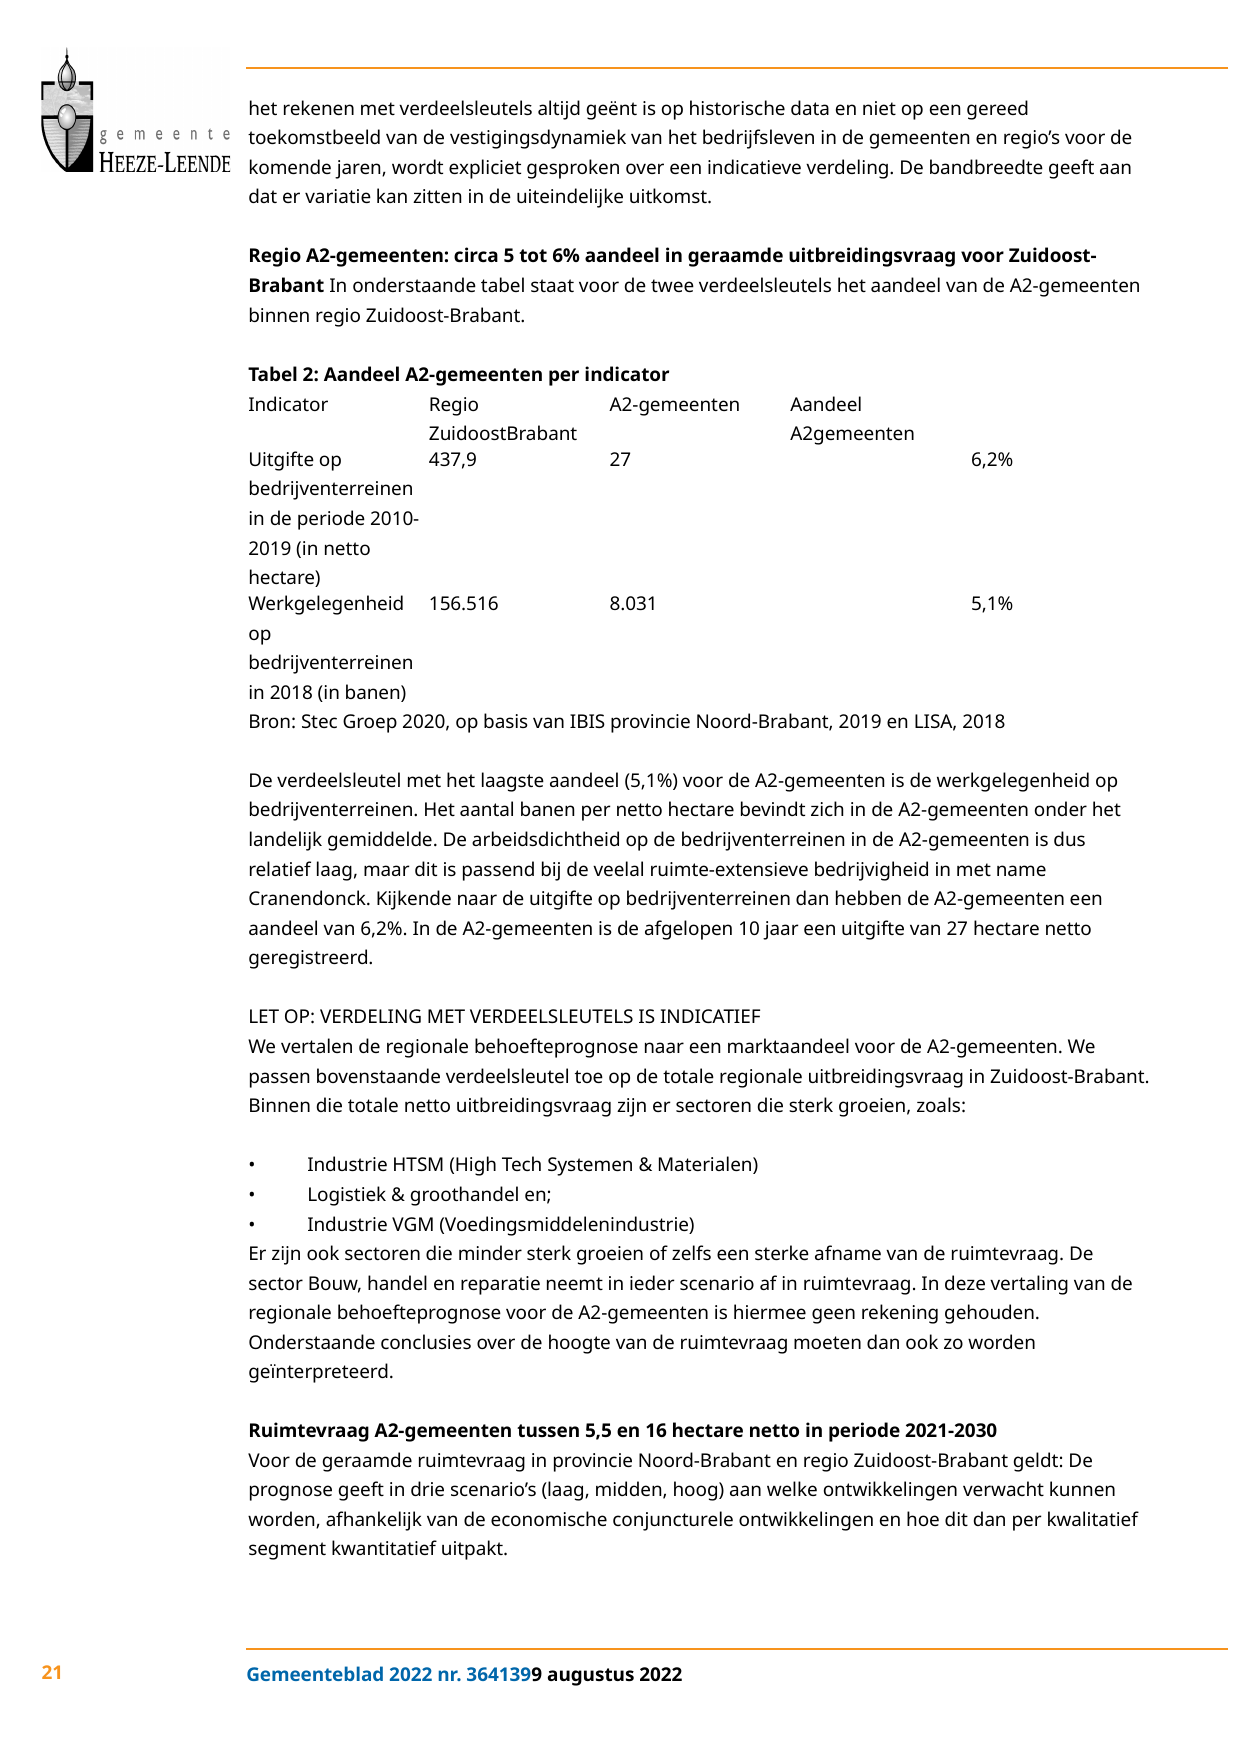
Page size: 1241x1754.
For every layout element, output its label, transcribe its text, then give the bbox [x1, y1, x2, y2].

table_header Regio ZuidoostBrabant [429, 391, 609, 446]
table_cell 8.031 [609, 590, 790, 704]
text Bron: Stec Groep 2020, op basis van IBIS provincie Noord-Brabant, 2019 en LISA, 2018 [248, 708, 1152, 733]
table_cell Uitgifte op bedrijventerreinen in de periode 2010-2019 (in netto hectare) [248, 446, 429, 590]
text Voor de geraamde ruimtevraag in provincie Noord-Brabant en regio Zuidoost-Brabant geldt: De prognose geeft in drie scenario’s (laag, midden, hoog) aan welke ontwikkelingen verwacht kunnen worden, afhankelijk van de economische conjuncturele ontwikkelingen en hoe dit dan per kwalitatief segment kwantitatief uitpakt. [248, 1447, 1152, 1561]
text De verdeelsleutel met het laagste aandeel (5,1%) voor de A2-gemeenten is de werkgelegenheid op bedrijventerreinen. Het aantal banen per netto hectare bevindt zich in de A2-gemeenten onder het landelijk gemiddelde. De arbeidsdichtheid op de bedrijventerreinen in de A2-gemeenten is dus relatief laag, maar dit is passend bij de veelal ruimte-extensieve bedrijvigheid in met name Cranendonck. Kijkende naar de uitgifte op bedrijventerreinen dan hebben de A2-gemeenten een aandeel van 6,2%. In de A2-gemeenten is de afgelopen 10 jaar een uitgifte van 27 hectare netto geregistreerd. [248, 767, 1152, 970]
text het rekenen met verdeelsleutels altijd geënt is op historische data en niet op een gereed toekomstbeeld van de vestigingsdynamiek van het bedrijfsleven in de gemeenten en regio’s voor de komende jaren, wordt expliciet gesproken over een indicatieve verdeling. De bandbreedte geeft aan dat er variatie kan zitten in de uiteindelijke uitkomst. [248, 95, 1152, 209]
text Regio A2-gemeenten: circa 5 tot 6% aandeel in geraamde uitbreidingsvraag voor Zuidoost-Brabant In onderstaande tabel staat voor de twee verdeelsleutels het aandeel van de A2-gemeenten binnen regio Zuidoost-Brabant. [248, 243, 1152, 328]
table_header Aandeel A2gemeenten [790, 391, 971, 446]
text Ruimtevraag A2-gemeenten tussen 5,5 en 16 hectare netto in periode 2021-2030 [248, 1417, 1152, 1443]
table_header Indicator [248, 391, 429, 446]
table_cell [790, 446, 971, 590]
table_cell 156.516 [429, 590, 609, 704]
table_cell Werkgelegenheid op bedrijventerreinen in 2018 (in banen) [248, 590, 429, 704]
table_cell [790, 590, 971, 704]
table_cell 6,2% [971, 446, 1152, 590]
table_header [971, 391, 1152, 446]
text Tabel 2: Aandeel A2-gemeenten per indicator [248, 361, 1152, 387]
table_cell 27 [609, 446, 790, 590]
table_cell 5,1% [971, 590, 1152, 704]
table_cell 437,9 [429, 446, 609, 590]
table_header A2-gemeenten [609, 391, 790, 446]
table_header LET OP: VERDELING MET VERDEELSLEUTELS IS INDICATIEF We vertalen de regionale behoefteprognose naar een marktaandeel voor de A2-gemeenten. We passen bovenstaande verdeelsleutel toe op de totale regionale uitbreidingsvraag in Zuidoost-Brabant. Binnen die totale netto uitbreidingsvraag zijn er sectoren die sterk groeien, zoals: Industrie HTSM (High Tech Systemen & Materialen) Logistiek & groothandel en; Industrie VGM (Voedingsmiddelenindustrie) Er zijn ook sectoren die minder sterk groeien of zelfs een sterke afname van de ruimtevraag. De sector Bouw, handel en reparatie neemt in ieder scenario af in ruimtevraag. In deze vertaling van de regionale behoefteprognose voor de A2-gemeenten is hiermee geen rekening gehouden. Onderstaande conclusies over de hoogte van de ruimtevraag moeten dan ook zo worden geïnterpreteerd. [248, 1004, 1152, 1384]
picture [41, 47, 231, 172]
